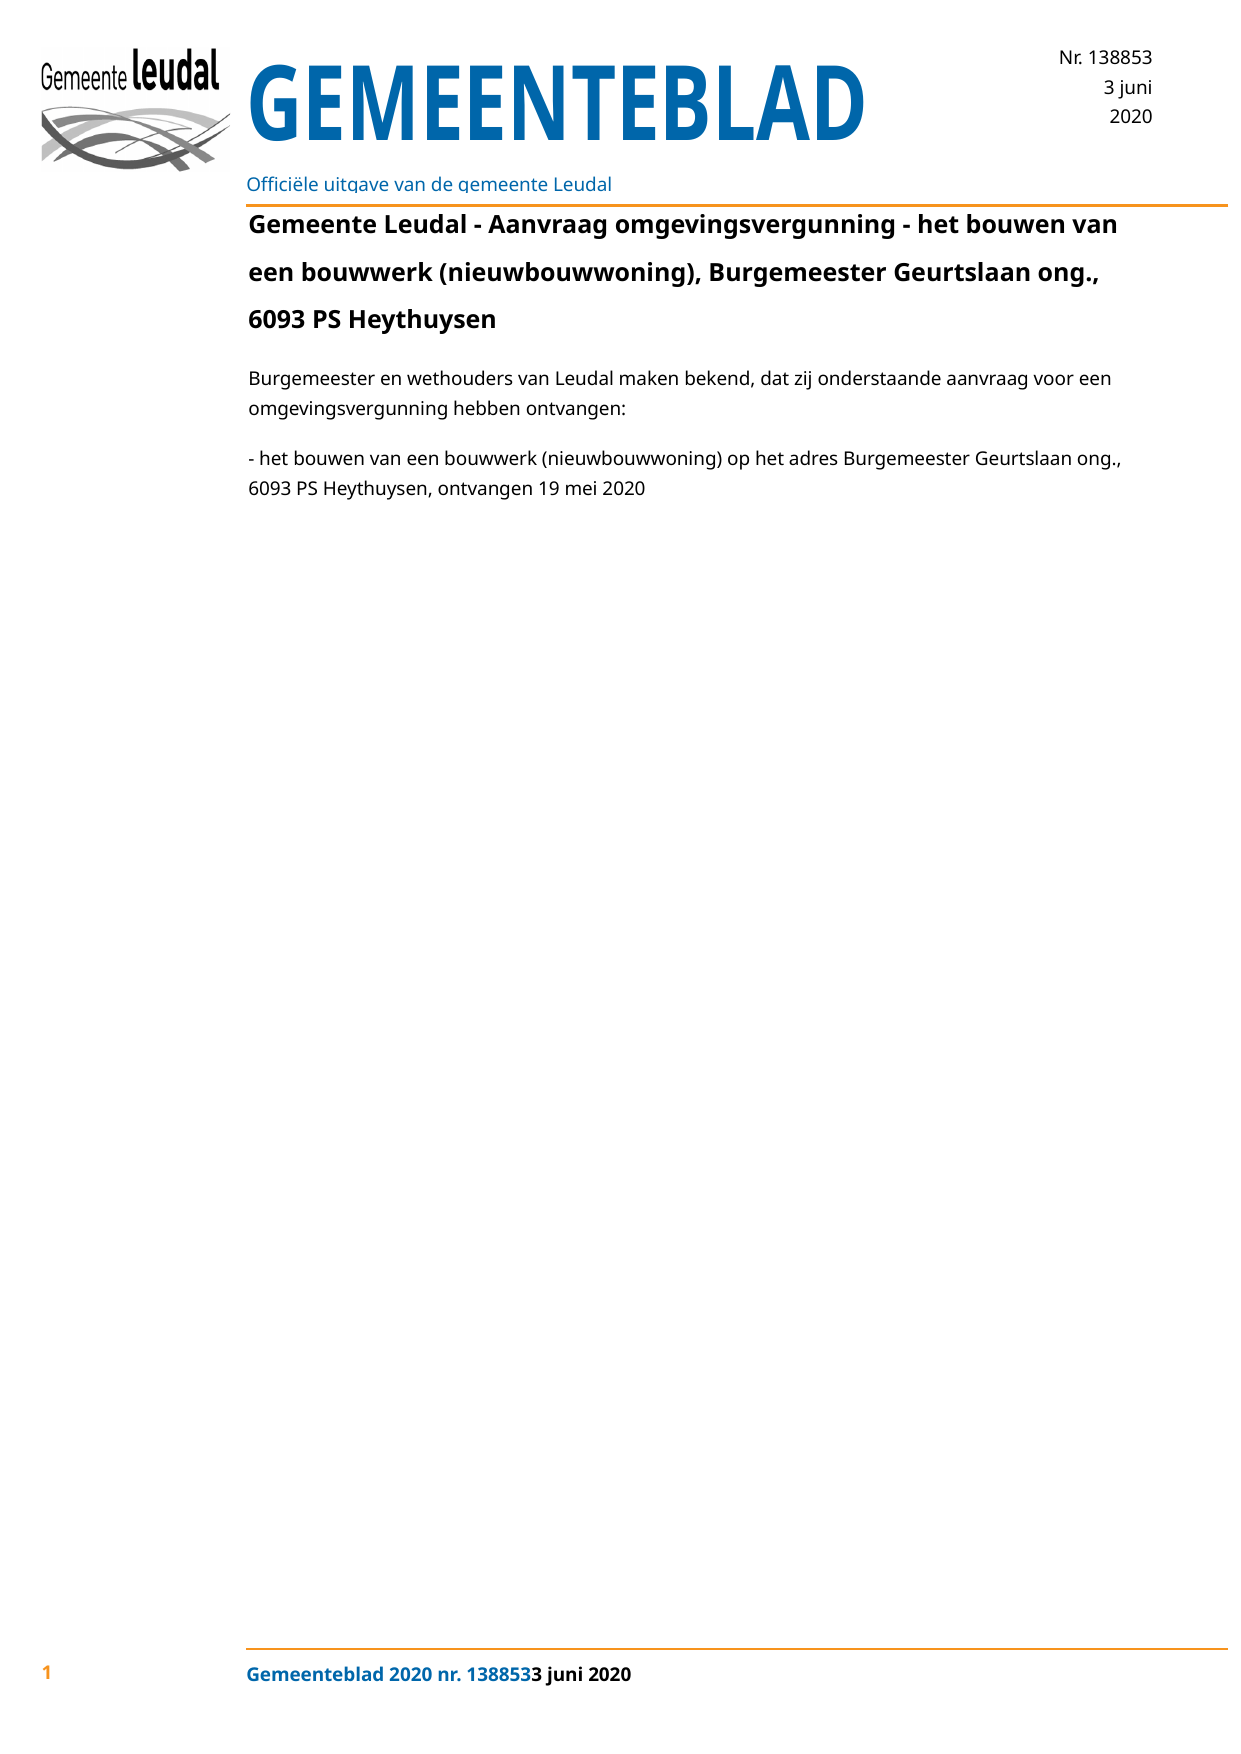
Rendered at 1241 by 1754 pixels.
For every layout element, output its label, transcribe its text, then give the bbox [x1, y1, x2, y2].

text - het bouwen van een bouwwerk (nieuwbouwwoning) op het adres Burgemeester Geurtslaan ong., 6093 PS Heythuysen, ontvangen 19 mei 2020 [248, 446, 1152, 501]
picture [41, 47, 231, 172]
text Gemeente Leudal - Aanvraag omgevingsvergunning - het bouwen van een bouwwerk (nieuwbouwwoning), Burgemeester Geurtslaan ong., 6093 PS Heythuysen [248, 207, 1152, 336]
text Burgemeester en wethouders van Leudal maken bekend, dat zij onderstaande aanvraag voor een omgevingsvergunning hebben ontvangen: [248, 366, 1152, 421]
